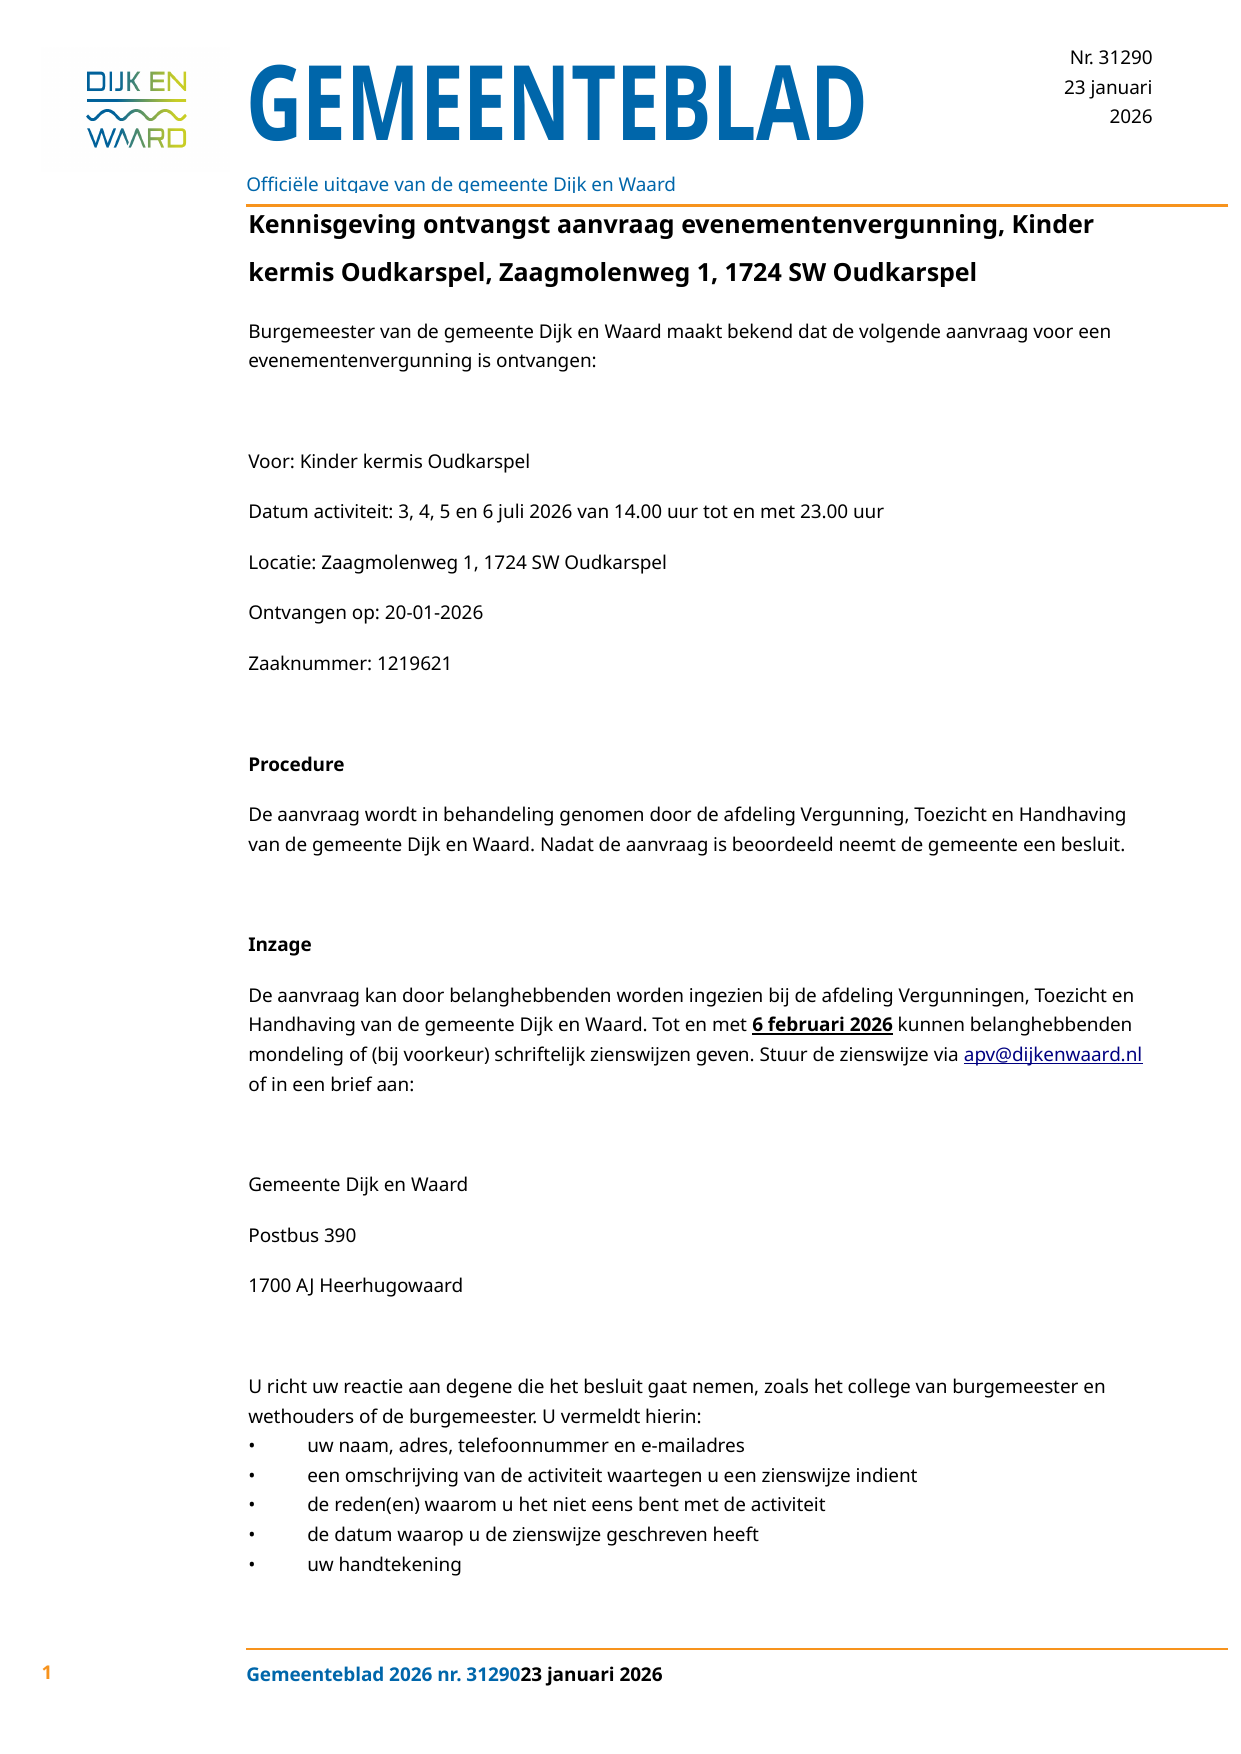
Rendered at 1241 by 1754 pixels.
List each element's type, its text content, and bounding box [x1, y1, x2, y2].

text Zaaknummer: 1219621 [248, 650, 1152, 676]
text 1700 AJ Heerhugowaard [248, 1272, 1152, 1298]
text De aanvraag wordt in behandeling genomen door de afdeling Vergunning, Toezicht en Handhaving van de gemeente Dijk en Waard. Nadat de aanvraag is beoordeeld neemt de gemeente een besluit. [248, 801, 1152, 857]
list de datum waarop u de zienswijze geschreven heeft [248, 1521, 1152, 1547]
text Gemeente Dijk en Waard [248, 1172, 1152, 1197]
text Postbus 390 [248, 1222, 1152, 1248]
text Kennisgeving ontvangst aanvraag evenementenvergunning, Kinder kermis Oudkarspel, Zaagmolenweg 1, 1724 SW Oudkarspel [248, 207, 1152, 288]
list uw naam, adres, telefoonnummer en e-mailadres [248, 1432, 1152, 1458]
list een omschrijving van de activiteit waartegen u een zienswijze indient [248, 1462, 1152, 1488]
list de reden(en) waarom u het niet eens bent met de activiteit [248, 1492, 1152, 1517]
text Procedure [248, 751, 1152, 777]
list uw handtekening [248, 1551, 1152, 1577]
text U richt uw reactie aan degene die het besluit gaat nemen, zoals het college van burgemeester en wethouders of de burgemeester. U vermeldt hierin: [248, 1373, 1152, 1429]
text Locatie: Zaagmolenweg 1, 1724 SW Oudkarspel [248, 549, 1152, 575]
text Datum activiteit: 3, 4, 5 en 6 juli 2026 van 14.00 uur tot en met 23.00 uur [248, 499, 1152, 524]
text De aanvraag kan door belanghebbenden worden ingezien bij de afdeling Vergunningen, Toezicht en Handhaving van de gemeente Dijk en Waard. Tot en met 6 februari 2026 kunnen belanghebbenden mondeling of (bij voorkeur) schriftelijk zienswijzen geven. Stuur de zienswijze via apv@dijkenwaard.nl of in een brief aan: [248, 982, 1152, 1097]
picture [41, 47, 231, 172]
text Ontvangen op: 20-01-2026 [248, 599, 1152, 625]
text Voor: Kinder kermis Oudkarspel [248, 448, 1152, 474]
text Burgemeester van de gemeente Dijk en Waard maakt bekend dat de volgende aanvraag voor een evenementenvergunning is ontvangen: [248, 318, 1152, 373]
text Inzage [248, 932, 1152, 957]
